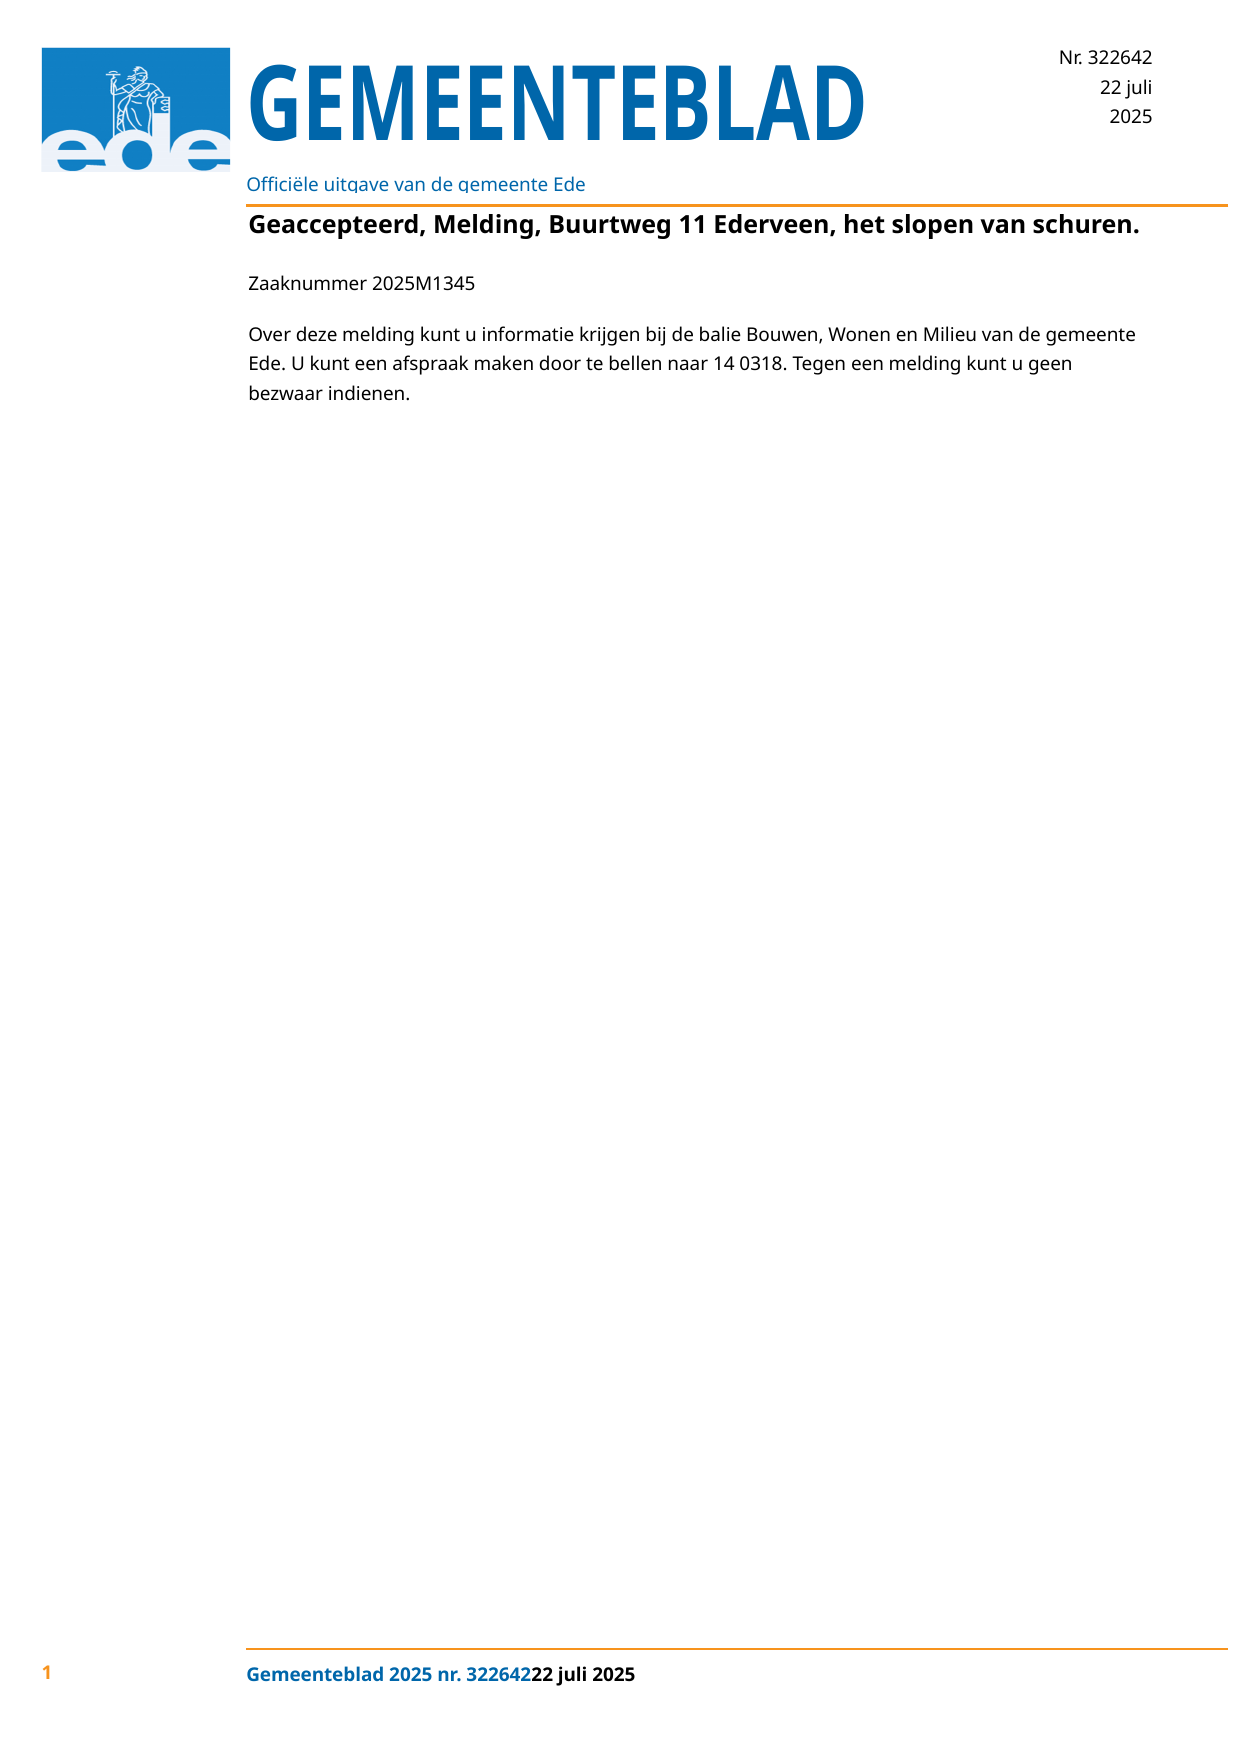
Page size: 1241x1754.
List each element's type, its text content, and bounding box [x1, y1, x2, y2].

text Zaaknummer 2025M1345 [248, 270, 1152, 296]
text Geaccepteerd, Melding, Buurtweg 11 Ederveen, het slopen van schuren. [248, 207, 1152, 241]
picture [41, 47, 231, 172]
text Over deze melding kunt u informatie krijgen bij de balie Bouwen, Wonen en Milieu van de gemeente Ede. U kunt een afspraak maken door te bellen naar 14 0318. Tegen een melding kunt u geen bezwaar indienen. [248, 321, 1152, 406]
